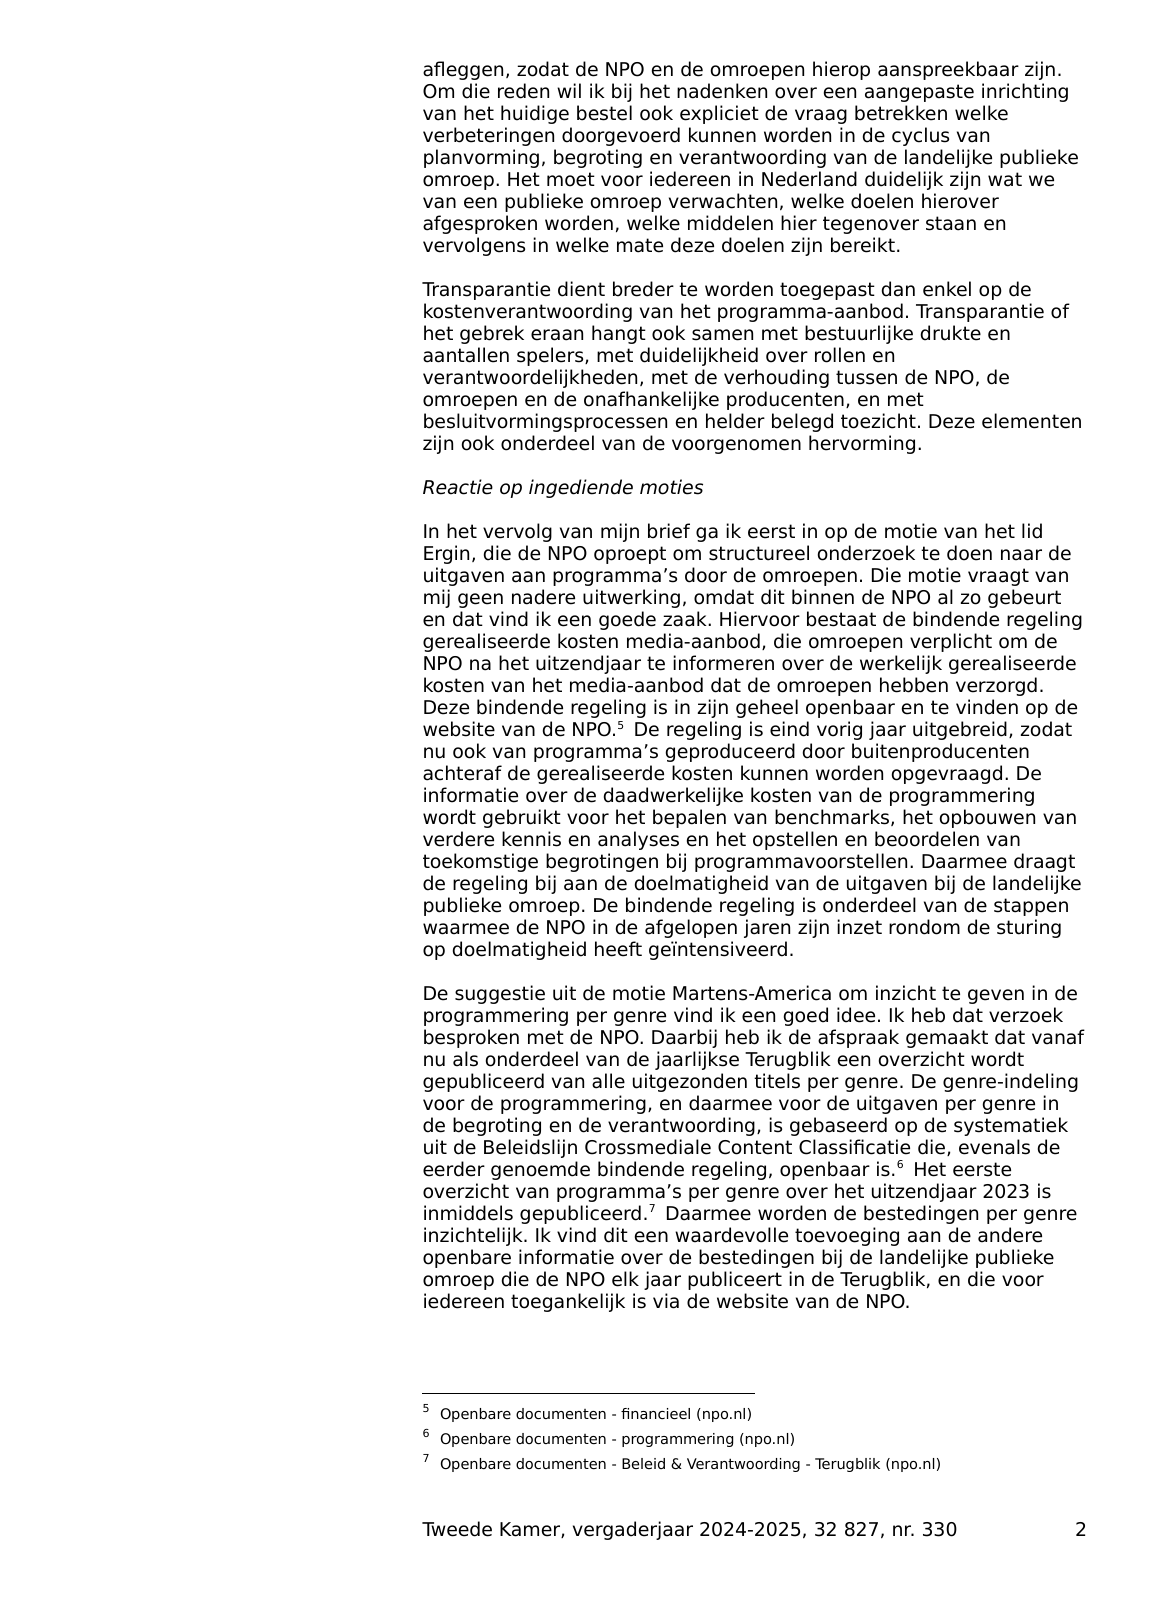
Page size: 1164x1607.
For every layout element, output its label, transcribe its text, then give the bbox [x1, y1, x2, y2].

text Openbare documenten - financieel (npo.nl) [422, 1402, 1087, 1424]
text Openbare documenten - programmering (npo.nl) [422, 1427, 1087, 1449]
text De suggestie uit de motie Martens-America om inzicht te geven in de programmering per genre vind ik een goed idee. Ik heb dat verzoek besproken met de NPO. Daarbij heb ik de afspraak gemaakt dat vanaf nu als onderdeel van de jaarlijkse Terugblik een overzicht wordt gepubliceerd van alle uitgezonden titels per genre. De genre-indeling voor de programmering, en daarmee voor de uitgaven per genre in de begroting en de verantwoording, is gebaseerd op de systematiek uit de Beleidslijn Crossmediale Content Classificatie die, evenals de eerder genoemde bindende regeling, openbaar is. Het eerste overzicht van programma’s per genre over het uitzendjaar 2023 is inmiddels gepubliceerd. Daarmee worden de bestedingen per genre inzichtelijk. Ik vind dit een waardevolle toevoeging aan de andere openbare informatie over de bestedingen bij de landelijke publieke omroep die de NPO elk jaar publiceert in de Terugblik, en die voor iedereen toegankelijk is via de website van de NPO. [422, 983, 1087, 1313]
subtitle Reactie op ingediende moties [422, 477, 1087, 499]
text Openbare documenten - Beleid & Verantwoording - Terugblik (npo.nl) [422, 1452, 1087, 1474]
text In het vervolg van mijn brief ga ik eerst in op de motie van het lid Ergin, die de NPO oproept om structureel onderzoek te doen naar de uitgaven aan programma’s door de omroepen. Die motie vraagt van mij geen nadere uitwerking, omdat dit binnen de NPO al zo gebeurt en dat vind ik een goede zaak. Hiervoor bestaat de bindende regeling gerealiseerde kosten media-aanbod, die omroepen verplicht om de NPO na het uitzendjaar te informeren over de werkelijk gerealiseerde kosten van het media-aanbod dat de omroepen hebben verzorgd. Deze bindende regeling is in zijn geheel openbaar en te vinden op de website van de NPO. De regeling is eind vorig jaar uitgebreid, zodat nu ook van programma’s geproduceerd door buitenproducenten achteraf de gerealiseerde kosten kunnen worden opgevraagd. De informatie over de daadwerkelijke kosten van de programmering wordt gebruikt voor het bepalen van benchmarks, het opbouwen van verdere kennis en analyses en het opstellen en beoordelen van toekomstige begrotingen bij programmavoorstellen. Daarmee draagt de regeling bij aan de doelmatigheid van de uitgaven bij de landelijke publieke omroep. De bindende regeling is onderdeel van de stappen waarmee de NPO in de afgelopen jaren zijn inzet rondom de sturing op doelmatigheid heeft geïntensiveerd. [422, 521, 1087, 961]
text Transparantie dient breder te worden toegepast dan enkel op de kostenverantwoording van het programma-aanbod. Transparantie of het gebrek eraan hangt ook samen met bestuurlijke drukte en aantallen spelers, met duidelijkheid over rollen en verantwoordelijkheden, met de verhouding tussen de NPO, de omroepen en de onafhankelijke producenten, en met besluitvormingsprocessen en helder belegd toezicht. Deze elementen zijn ook onderdeel van de voorgenomen hervorming. [422, 279, 1087, 455]
text afleggen, zodat de NPO en de omroepen hierop aanspreekbaar zijn. Om die reden wil ik bij het nadenken over een aangepaste inrichting van het huidige bestel ook expliciet de vraag betrekken welke verbeteringen doorgevoerd kunnen worden in de cyclus van planvorming, begroting en verantwoording van de landelijke publieke omroep. Het moet voor iedereen in Nederland duidelijk zijn wat we van een publieke omroep verwachten, welke doelen hierover afgesproken worden, welke middelen hier tegenover staan en vervolgens in welke mate deze doelen zijn bereikt. [422, 59, 1087, 257]
